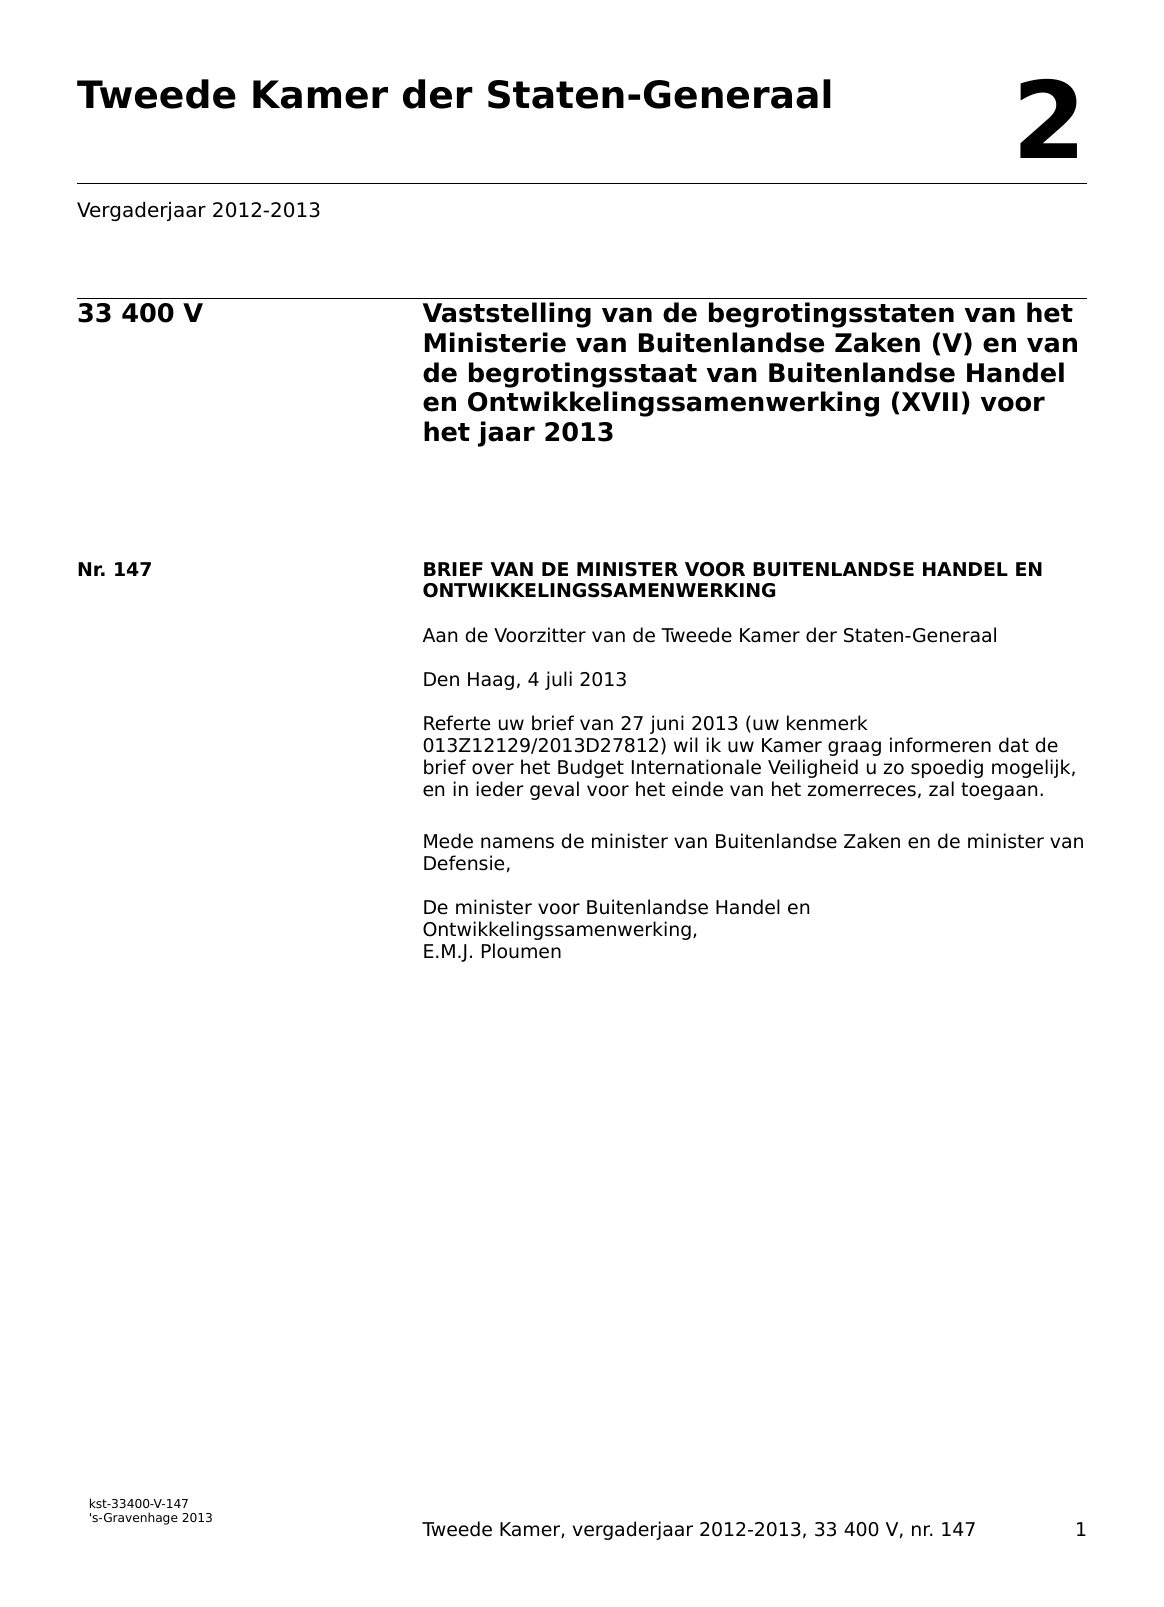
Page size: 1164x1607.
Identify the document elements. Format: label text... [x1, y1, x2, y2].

text Mede namens de minister van Buitenlandse Zaken en de minister van Defensie, [422, 831, 1087, 875]
text 's-Gravenhage 2013 [88, 1511, 323, 1525]
text Aan de Voorzitter van de Tweede Kamer der Staten-Generaal [422, 624, 1087, 647]
text kst-33400-V-147 [88, 1497, 323, 1511]
table_cell Vergaderjaar 2012-2013 [77, 184, 1087, 298]
text De minister voor Buitenlandse Handel en Ontwikkelingssamenwerking, E.M.J. Ploumen [422, 897, 1087, 963]
table_header 2 [886, 59, 1087, 183]
subtitle 33 400 V Vaststelling van de begrotingsstaten van het Ministerie van Buitenlandse Zaken (V) en van de begrotingsstaat van Buitenlandse Handel en Ontwikkelingssamenwerking (XVII) voor het jaar 2013 [77, 299, 1087, 447]
text Referte uw brief van 27 juni 2013 (uw kenmerk 013Z12129/2013D27812) wil ik uw Kamer graag informeren dat de brief over het Budget Internationale Veiligheid u zo spoedig mogelijk, en in ieder geval voor het einde van het zomerreces, zal toegaan. [422, 713, 1087, 801]
text Den Haag, 4 juli 2013 [422, 669, 1087, 691]
subtitle Nr. 147 BRIEF VAN DE MINISTER VOOR BUITENLANDSE HANDEL EN ONTWIKKELINGSSAMENWERKING [77, 558, 1087, 602]
table_header Tweede Kamer der Staten-Generaal [77, 59, 886, 183]
